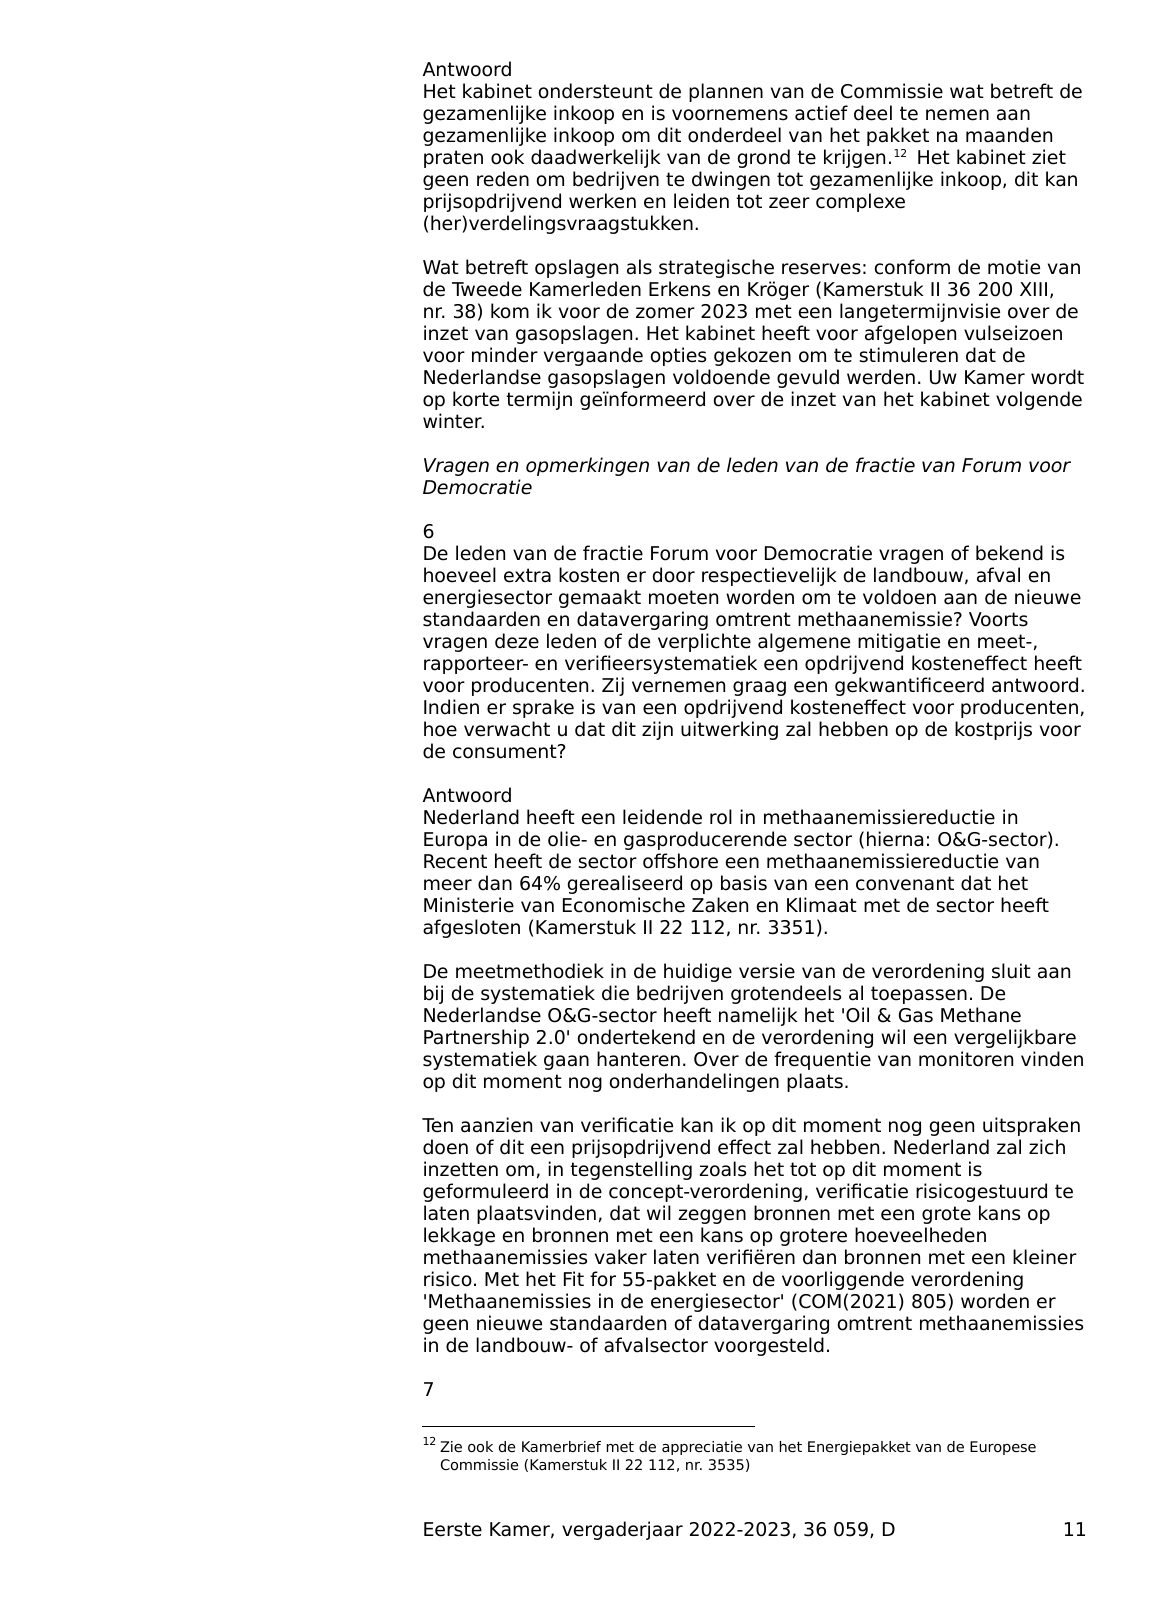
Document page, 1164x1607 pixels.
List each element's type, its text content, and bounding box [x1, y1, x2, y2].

text 6 [422, 521, 1087, 543]
text 7 [422, 1379, 1087, 1401]
text Antwoord [422, 785, 1087, 807]
text De leden van de fractie Forum voor Democratie vragen of bekend is hoeveel extra kosten er door respectievelijk de landbouw, afval en energiesector gemaakt moeten worden om te voldoen aan de nieuwe standaarden en datavergaring omtrent methaanemissie? Voorts vragen deze leden of de verplichte algemene mitigatie en meet-, rapporteer- en verifieersystematiek een opdrijvend kosteneffect heeft voor producenten. Zij vernemen graag een gekwantificeerd antwoord. Indien er sprake is van een opdrijvend kosteneffect voor producenten, hoe verwacht u dat dit zijn uitwerking zal hebben op de kostprijs voor de consument? [422, 543, 1087, 763]
text Zie ook de Kamerbrief met de appreciatie van het Energiepakket van de Europese Commissie (Kamerstuk II 22 112, nr. 3535) [422, 1435, 1087, 1474]
text De meetmethodiek in de huidige versie van de verordening sluit aan bij de systematiek die bedrijven grotendeels al toepassen. De Nederlandse O&G-sector heeft namelijk het 'Oil & Gas Methane Partnership 2.0' ondertekend en de verordening wil een vergelijkbare systematiek gaan hanteren. Over de frequentie van monitoren vinden op dit moment nog onderhandelingen plaats. [422, 961, 1087, 1093]
text Nederland heeft een leidende rol in methaanemissiereductie in Europa in de olie- en gasproducerende sector (hierna: O&G-sector). Recent heeft de sector offshore een methaanemissiereductie van meer dan 64% gerealiseerd op basis van een convenant dat het Ministerie van Economische Zaken en Klimaat met de sector heeft afgesloten (Kamerstuk II 22 112, nr. 3351). [422, 807, 1087, 939]
subtitle Vragen en opmerkingen van de leden van de fractie van Forum voor Democratie [422, 455, 1087, 499]
text Wat betreft opslagen als strategische reserves: conform de motie van de Tweede Kamerleden Erkens en Kröger (Kamerstuk II 36 200 XIII, nr. 38) kom ik voor de zomer 2023 met een langetermijnvisie over de inzet van gasopslagen. Het kabinet heeft voor afgelopen vulseizoen voor minder vergaande opties gekozen om te stimuleren dat de Nederlandse gasopslagen voldoende gevuld werden. Uw Kamer wordt op korte termijn geïnformeerd over de inzet van het kabinet volgende winter. [422, 257, 1087, 433]
text Het kabinet ondersteunt de plannen van de Commissie wat betreft de gezamenlijke inkoop en is voornemens actief deel te nemen aan gezamenlijke inkoop om dit onderdeel van het pakket na maanden praten ook daadwerkelijk van de grond te krijgen. Het kabinet ziet geen reden om bedrijven te dwingen tot gezamenlijke inkoop, dit kan prijsopdrijvend werken en leiden tot zeer complexe (her)verdelingsvraagstukken. [422, 81, 1087, 235]
text Antwoord [422, 59, 1087, 81]
text Ten aanzien van verificatie kan ik op dit moment nog geen uitspraken doen of dit een prijsopdrijvend effect zal hebben. Nederland zal zich inzetten om, in tegenstelling zoals het tot op dit moment is geformuleerd in de concept-verordening, verificatie risicogestuurd te laten plaatsvinden, dat wil zeggen bronnen met een grote kans op lekkage en bronnen met een kans op grotere hoeveelheden methaanemissies vaker laten verifiëren dan bronnen met een kleiner risico. Met het Fit for 55-pakket en de voorliggende verordening 'Methaanemissies in de energiesector' (COM(2021) 805) worden er geen nieuwe standaarden of datavergaring omtrent methaanemissies in de landbouw- of afvalsector voorgesteld. [422, 1115, 1087, 1357]
